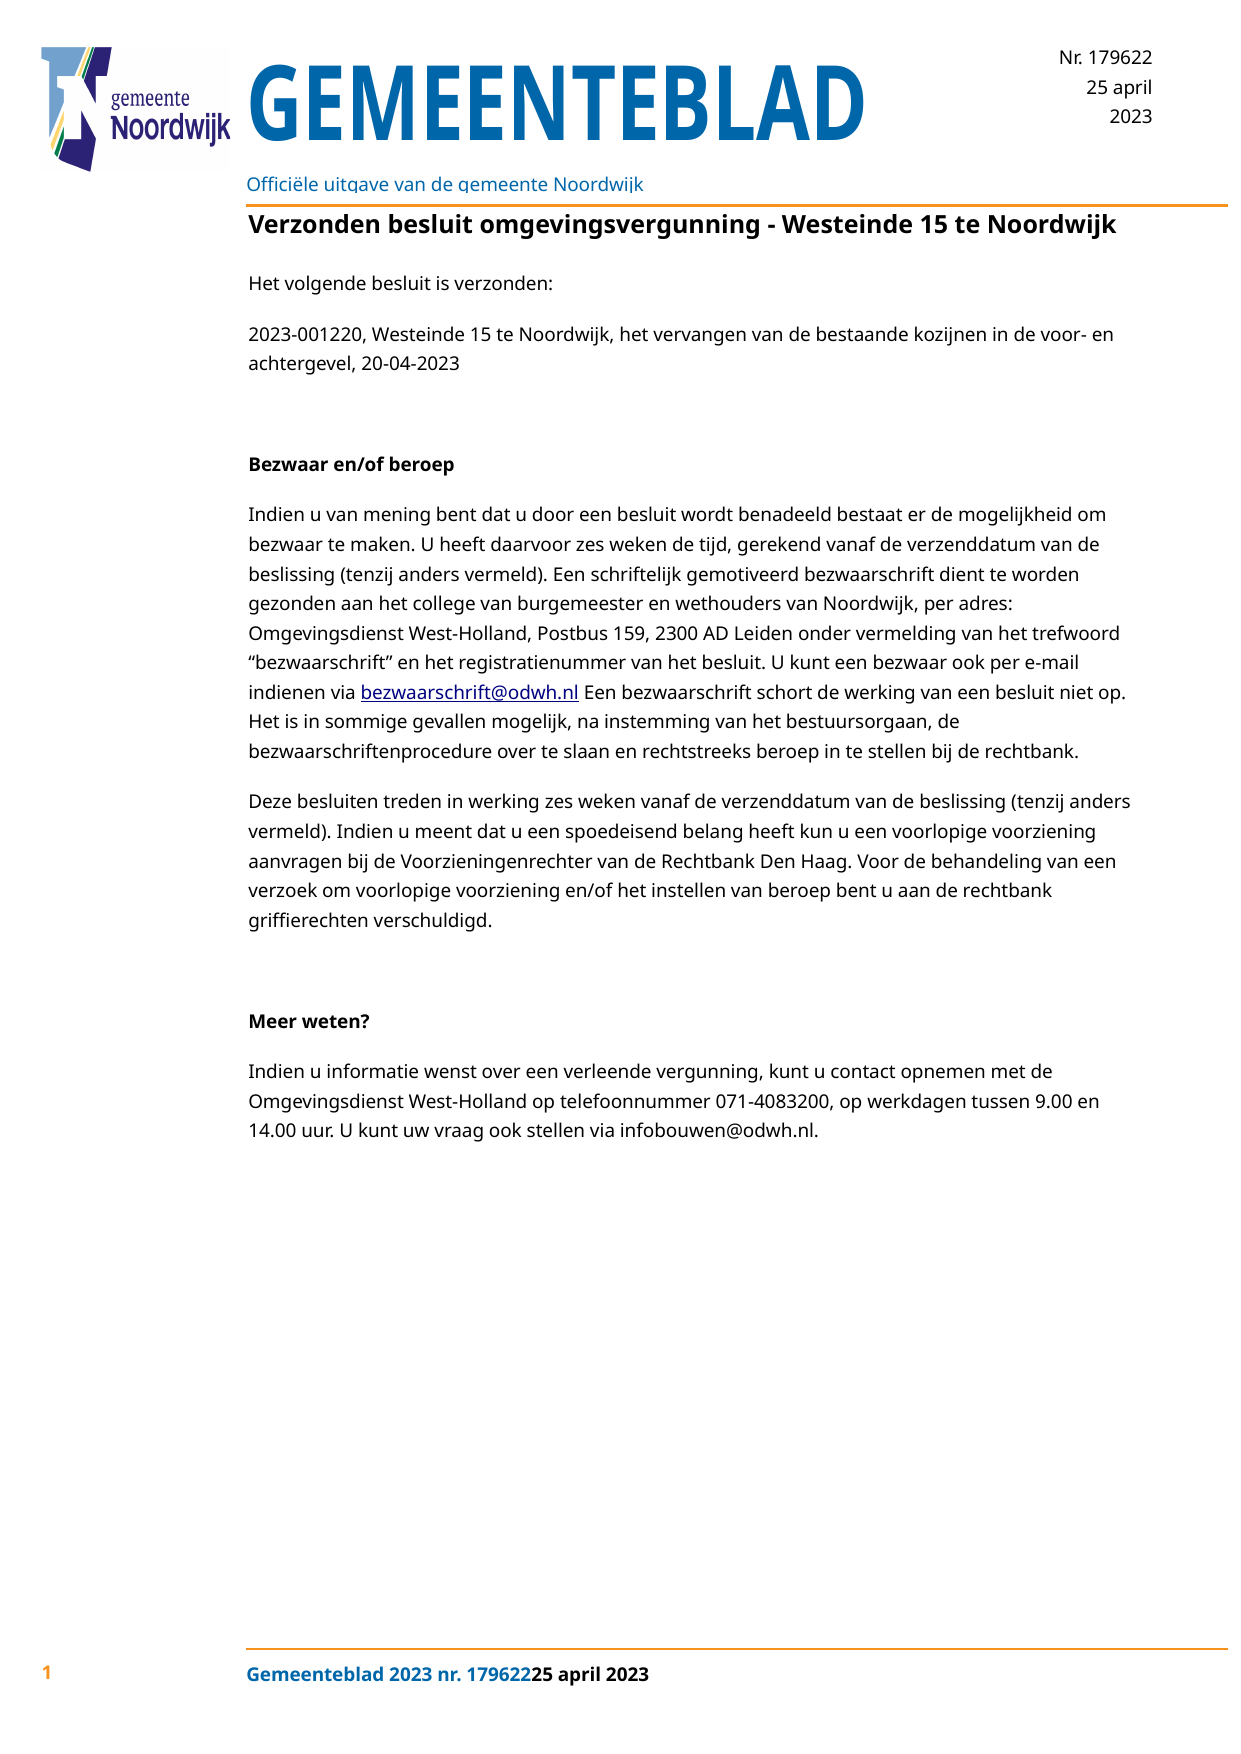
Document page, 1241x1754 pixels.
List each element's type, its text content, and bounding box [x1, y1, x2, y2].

text Meer weten? [248, 1008, 1152, 1033]
text Deze besluiten treden in werking zes weken vanaf de verzenddatum van de beslissing (tenzij anders vermeld). Indien u meent dat u een spoedeisend belang heeft kun u een voorlopige voorziening aanvragen bij de Voorzieningenrechter van de Rechtbank Den Haag. Voor de behandeling van een verzoek om voorlopige voorziening en/of het instellen van beroep bent u aan de rechtbank griffierechten verschuldigd. [248, 789, 1152, 933]
text Indien u van mening bent dat u door een besluit wordt benadeeld bestaat er de mogelijkheid om bezwaar te maken. U heeft daarvoor zes weken de tijd, gerekend vanaf de verzenddatum van de beslissing (tenzij anders vermeld). Een schriftelijk gemotiveerd bezwaarschrift dient te worden gezonden aan het college van burgemeester en wethouders van Noordwijk, per adres: Omgevingsdienst West-Holland, Postbus 159, 2300 AD Leiden onder vermelding van het trefwoord “bezwaarschrift” en het registratienummer van het besluit. U kunt een bezwaar ook per e-mail indienen via bezwaarschrift@odwh.nl Een bezwaarschrift schort de werking van een besluit niet op. Het is in sommige gevallen mogelijk, na instemming van het bestuursorgaan, de bezwaarschriftenprocedure over te slaan en rechtstreeks beroep in te stellen bij de rechtbank. [248, 502, 1152, 764]
text 2023-001220, Westeinde 15 te Noordwijk, het vervangen van de bestaande kozijnen in de voor- en achtergevel, 20-04-2023 [248, 321, 1152, 376]
text Het volgende besluit is verzonden: [248, 270, 1152, 296]
text Indien u informatie wenst over een verleende vergunning, kunt u contact opnemen met de Omgevingsdienst West-Holland op telefoonnummer 071-4083200, op werkdagen tussen 9.00 en 14.00 uur. U kunt uw vraag ook stellen via infobouwen@odwh.nl. [248, 1058, 1152, 1143]
picture [41, 47, 231, 172]
text Bezwaar en/of beroep [248, 451, 1152, 477]
text Verzonden besluit omgevingsvergunning - Westeinde 15 te Noordwijk [248, 207, 1152, 241]
